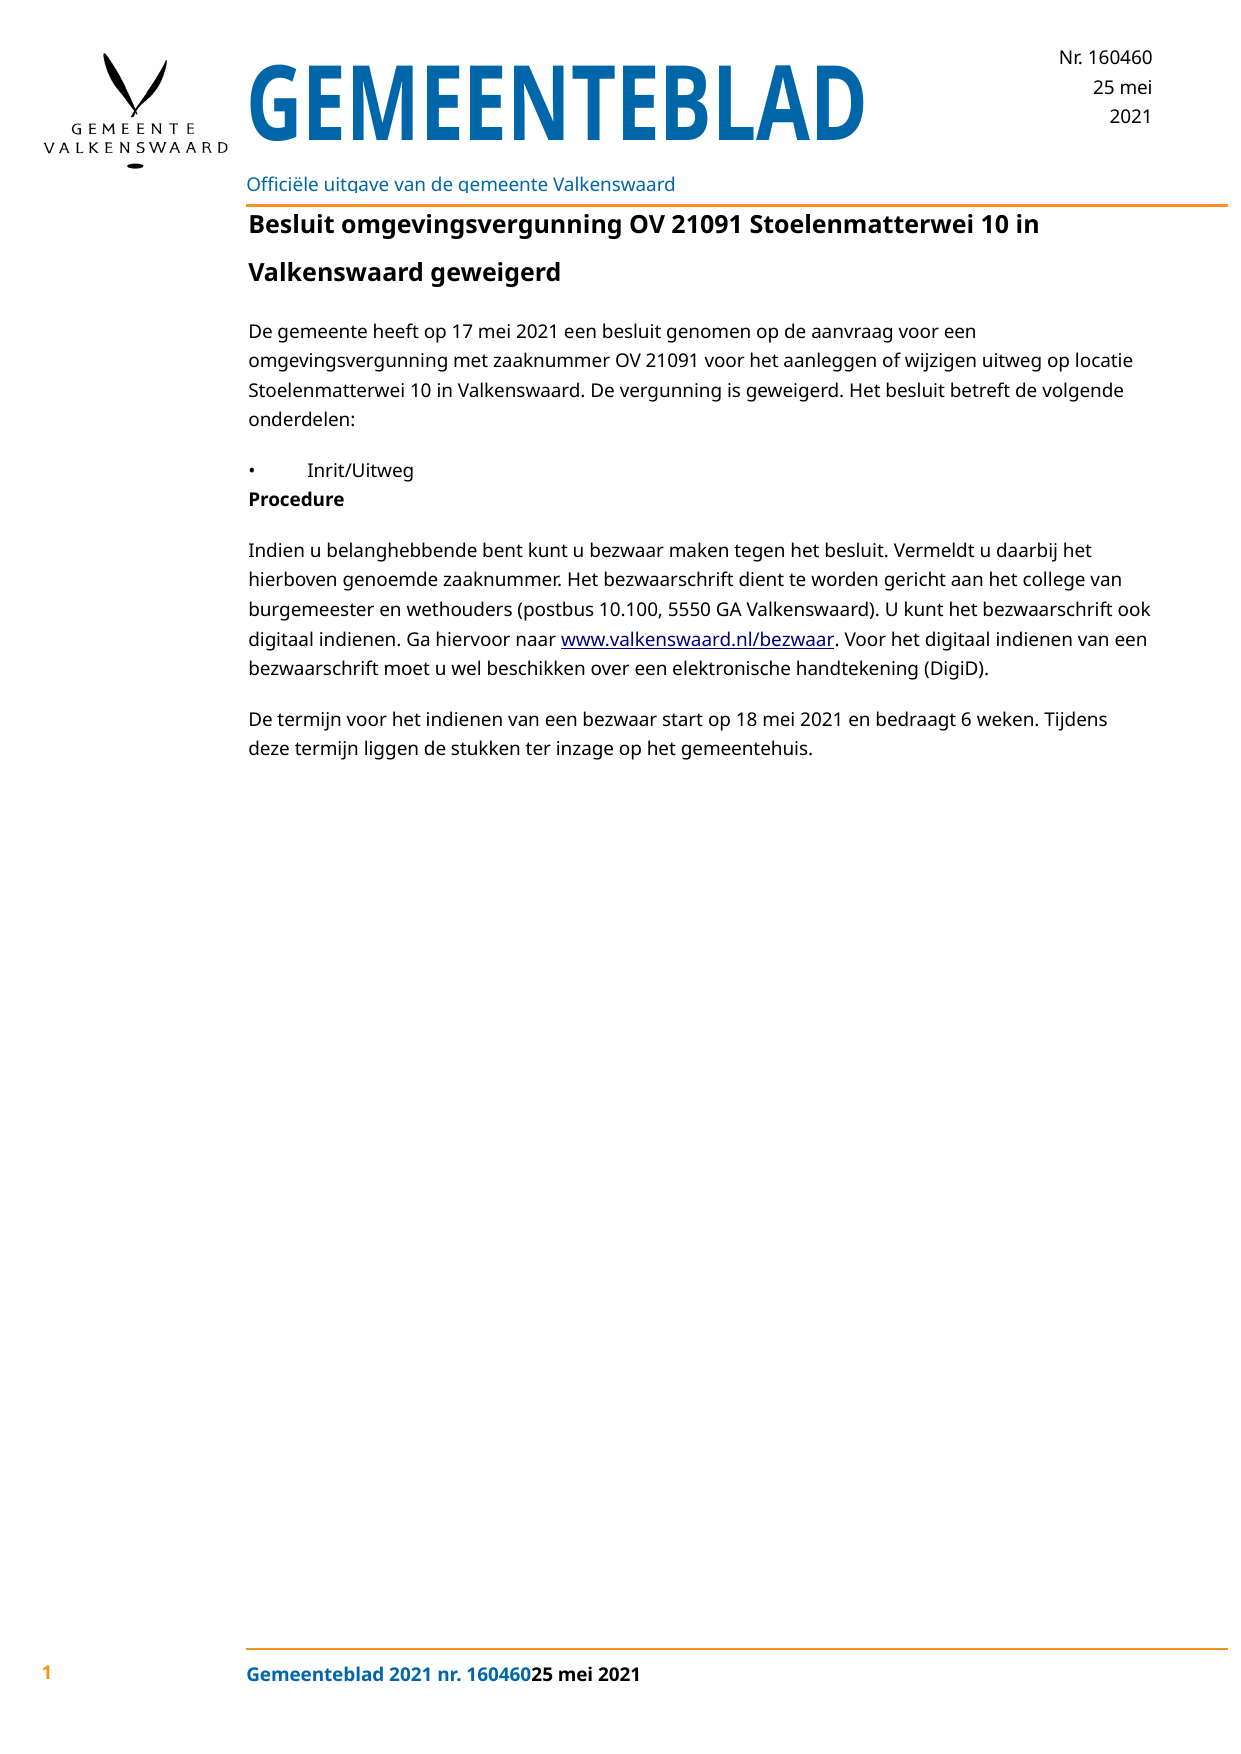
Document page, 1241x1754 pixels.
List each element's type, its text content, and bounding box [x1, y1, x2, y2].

picture [41, 47, 231, 172]
text De termijn voor het indienen van een bezwaar start op 18 mei 2021 en bedraagt 6 weken. Tijdens deze termijn liggen de stukken ter inzage op het gemeentehuis. [248, 706, 1152, 761]
text Procedure [248, 487, 1152, 512]
text Indien u belanghebbende bent kunt u bezwaar maken tegen het besluit. Vermeldt u daarbij het hierboven genoemde zaaknummer. Het bezwaarschrift dient te worden gericht aan het college van burgemeester en wethouders (postbus 10.100, 5550 GA Valkenswaard). U kunt het bezwaarschrift ook digitaal indienen. Ga hiervoor naar www.valkenswaard.nl/bezwaar. Voor het digitaal indienen van een bezwaarschrift moet u wel beschikken over een elektronische handtekening (DigiD). [248, 537, 1152, 681]
list Inrit/Uitweg [248, 457, 1152, 483]
text Besluit omgevingsvergunning OV 21091 Stoelenmatterwei 10 in Valkenswaard geweigerd [248, 207, 1152, 288]
text De gemeente heeft op 17 mei 2021 een besluit genomen op de aanvraag voor een omgevingsvergunning met zaaknummer OV 21091 voor het aanleggen of wijzigen uitweg op locatie Stoelenmatterwei 10 in Valkenswaard. De vergunning is geweigerd. Het besluit betreft de volgende onderdelen: [248, 318, 1152, 432]
